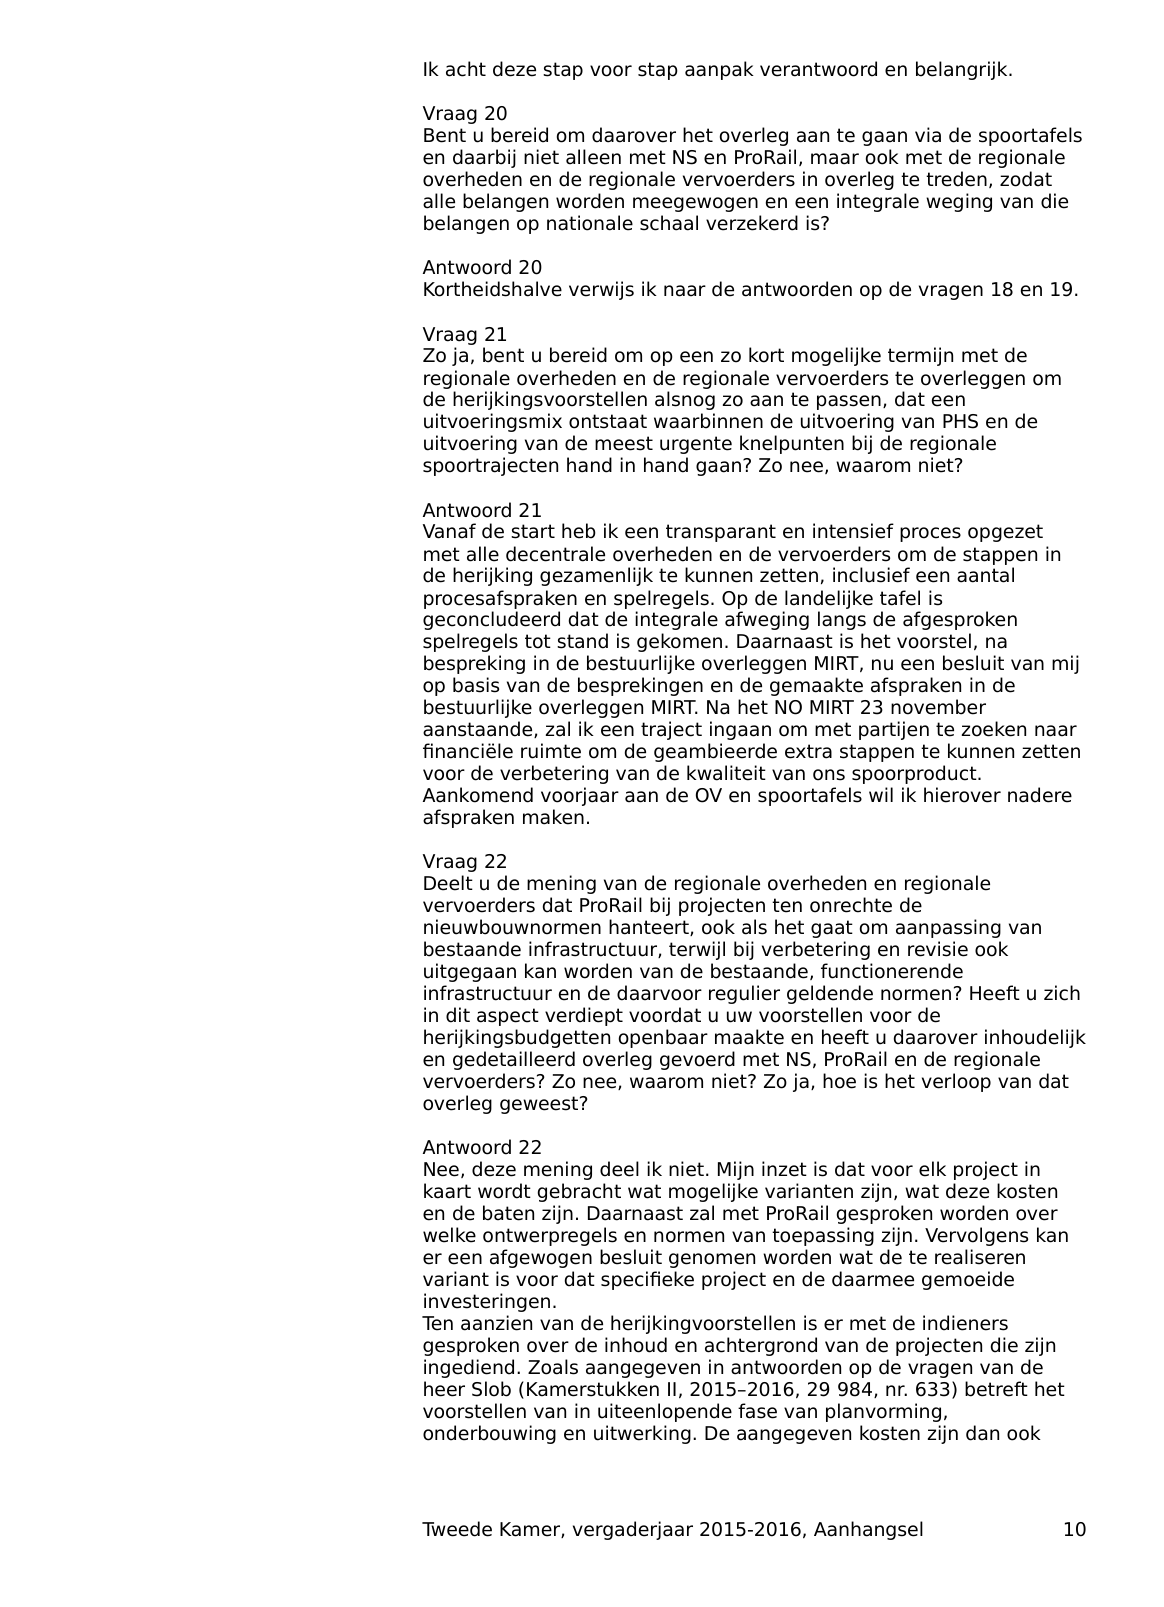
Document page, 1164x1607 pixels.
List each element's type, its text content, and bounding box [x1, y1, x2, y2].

text Vraag 20 [422, 103, 1087, 125]
text Vanaf de start heb ik een transparant en intensief proces opgezet met alle decentrale overheden en de vervoerders om de stappen in de herijking gezamenlijk te kunnen zetten, inclusief een aantal procesafspraken en spelregels. Op de landelijke tafel is geconcludeerd dat de integrale afweging langs de afgesproken spelregels tot stand is gekomen. Daarnaast is het voorstel, na bespreking in de bestuurlijke overleggen MIRT, nu een besluit van mij op basis van de besprekingen en de gemaakte afspraken in de bestuurlijke overleggen MIRT. Na het NO MIRT 23 november aanstaande, zal ik een traject ingaan om met partijen te zoeken naar financiële ruimte om de geambieerde extra stappen te kunnen zetten voor de verbetering van de kwaliteit van ons spoorproduct. Aankomend voorjaar aan de OV en spoortafels wil ik hierover nadere afspraken maken. [422, 521, 1087, 829]
text Zo ja, bent u bereid om op een zo kort mogelijke termijn met de regionale overheden en de regionale vervoerders te overleggen om de herijkingsvoorstellen alsnog zo aan te passen, dat een uitvoeringsmix ontstaat waarbinnen de uitvoering van PHS en de uitvoering van de meest urgente knelpunten bij de regionale spoortrajecten hand in hand gaan? Zo nee, waarom niet? [422, 345, 1087, 477]
text Antwoord 20 [422, 257, 1087, 279]
text Nee, deze mening deel ik niet. Mijn inzet is dat voor elk project in kaart wordt gebracht wat mogelijke varianten zijn, wat deze kosten en de baten zijn. Daarnaast zal met ProRail gesproken worden over welke ontwerpregels en normen van toepassing zijn. Vervolgens kan er een afgewogen besluit genomen worden wat de te realiseren variant is voor dat specifieke project en de daarmee gemoeide investeringen. [422, 1159, 1087, 1313]
text Kortheidshalve verwijs ik naar de antwoorden op de vragen 18 en 19. [422, 279, 1087, 301]
text Ik acht deze stap voor stap aanpak verantwoord en belangrijk. [422, 59, 1087, 81]
text Vraag 21 [422, 323, 1087, 345]
text Bent u bereid om daarover het overleg aan te gaan via de spoortafels en daarbij niet alleen met NS en ProRail, maar ook met de regionale overheden en de regionale vervoerders in overleg te treden, zodat alle belangen worden meegewogen en een integrale weging van die belangen op nationale schaal verzekerd is? [422, 125, 1087, 235]
text Ten aanzien van de herijkingvoorstellen is er met de indieners gesproken over de inhoud en achtergrond van de projecten die zijn ingediend. Zoals aangegeven in antwoorden op de vragen van de heer Slob (Kamerstukken II, 2015–2016, 29 984, nr. 633) betreft het voorstellen van in uiteenlopende fase van planvorming, onderbouwing en uitwerking. De aangegeven kosten zijn dan ook [422, 1313, 1087, 1445]
text Vraag 22 [422, 851, 1087, 873]
text Antwoord 22 [422, 1137, 1087, 1159]
text Antwoord 21 [422, 499, 1087, 521]
text Deelt u de mening van de regionale overheden en regionale vervoerders dat ProRail bij projecten ten onrechte de nieuwbouwnormen hanteert, ook als het gaat om aanpassing van bestaande infrastructuur, terwijl bij verbetering en revisie ook uitgegaan kan worden van de bestaande, functionerende infrastructuur en de daarvoor regulier geldende normen? Heeft u zich in dit aspect verdiept voordat u uw voorstellen voor de herijkingsbudgetten openbaar maakte en heeft u daarover inhoudelijk en gedetailleerd overleg gevoerd met NS, ProRail en de regionale vervoerders? Zo nee, waarom niet? Zo ja, hoe is het verloop van dat overleg geweest? [422, 873, 1087, 1115]
